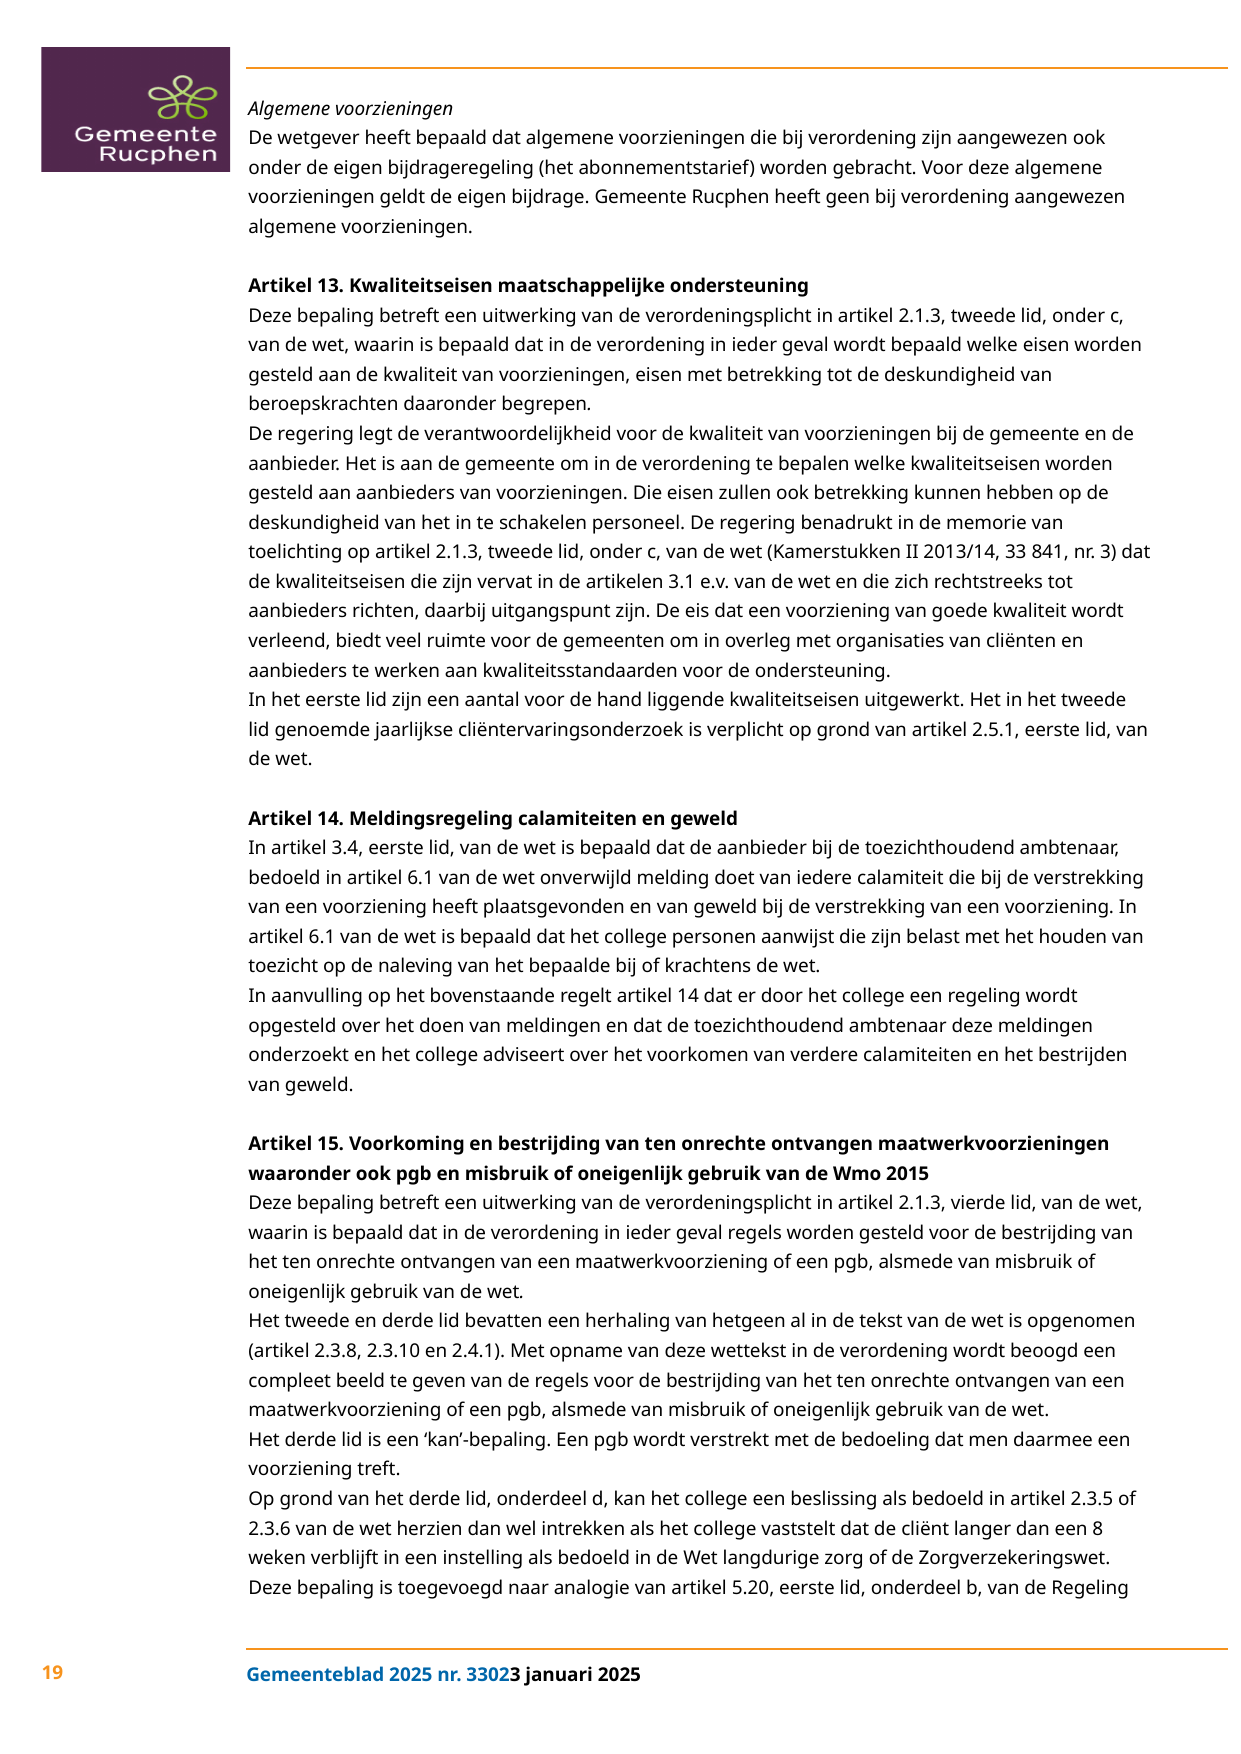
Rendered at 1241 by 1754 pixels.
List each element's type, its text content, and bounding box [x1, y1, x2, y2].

text Deze bepaling betreft een uitwerking van de verordeningsplicht in artikel 2.1.3, vierde lid, van de wet, waarin is bepaald dat in de verordening in ieder geval regels worden gesteld voor de bestrijding van het ten onrechte ontvangen van een maatwerkvoorziening of een pgb, alsmede van misbruik of oneigenlijk gebruik van de wet. [248, 1189, 1152, 1304]
picture [41, 47, 231, 172]
text De wetgever heeft bepaald dat algemene voorzieningen die bij verordening zijn aangewezen ook onder de eigen bijdrageregeling (het abonnementstarief) worden gebracht. Voor deze algemene voorzieningen geldt de eigen bijdrage. Gemeente Rucphen heeft geen bij verordening aangewezen algemene voorzieningen. [248, 124, 1152, 239]
text Op grond van het derde lid, onderdeel d, kan het college een beslissing als bedoeld in artikel 2.3.5 of 2.3.6 van de wet herzien dan wel intrekken als het college vaststelt dat de cliënt langer dan een 8 weken verblijft in een instelling als bedoeld in de Wet langdurige zorg of de Zorgverzekeringswet. Deze bepaling is toegevoegd naar analogie van artikel 5.20, eerste lid, onderdeel b, van de Regeling [248, 1485, 1152, 1600]
text In aanvulling op het bovenstaande regelt artikel 14 dat er door het college een regeling wordt opgesteld over het doen van meldingen en dat de toezichthoudend ambtenaar deze meldingen onderzoekt en het college adviseert over het voorkomen van verdere calamiteiten en het bestrijden van geweld. [248, 982, 1152, 1097]
text Het derde lid is een ‘kan’-bepaling. Een pgb wordt verstrekt met de bedoeling dat men daarmee een voorziening treft. [248, 1426, 1152, 1481]
text Artikel 15. Voorkoming en bestrijding van ten onrechte ontvangen maatwerkvoorzieningen waaronder ook pgb en misbruik of oneigenlijk gebruik van de Wmo 2015 [248, 1130, 1152, 1186]
text Algemene voorzieningen [248, 95, 1152, 121]
text In artikel 3.4, eerste lid, van de wet is bepaald dat de aanbieder bij de toezichthoudend ambtenaar, bedoeld in artikel 6.1 van de wet onverwijld melding doet van iedere calamiteit die bij de verstrekking van een voorziening heeft plaatsgevonden en van geweld bij de verstrekking van een voorziening. In artikel 6.1 van de wet is bepaald dat het college personen aanwijst die zijn belast met het houden van toezicht op de naleving van het bepaalde bij of krachtens de wet. [248, 834, 1152, 978]
text Het tweede en derde lid bevatten een herhaling van hetgeen al in de tekst van de wet is opgenomen (artikel 2.3.8, 2.3.10 en 2.4.1). Met opname van deze wettekst in de verordening wordt beoogd een compleet beeld te geven van de regels voor de bestrijding van het ten onrechte ontvangen van een maatwerkvoorziening of een pgb, alsmede van misbruik of oneigenlijk gebruik van de wet. [248, 1308, 1152, 1422]
text De regering legt de verantwoordelijkheid voor de kwaliteit van voorzieningen bij de gemeente en de aanbieder. Het is aan de gemeente om in de verordening te bepalen welke kwaliteitseisen worden gesteld aan aanbieders van voorzieningen. Die eisen zullen ook betrekking kunnen hebben op de deskundigheid van het in te schakelen personeel. De regering benadrukt in de memorie van toelichting op artikel 2.1.3, tweede lid, onder c, van de wet (Kamerstukken II 2013/14, 33 841, nr. 3) dat de kwaliteitseisen die zijn vervat in de artikelen 3.1 e.v. van de wet en die zich rechtstreeks tot aanbieders richten, daarbij uitgangspunt zijn. De eis dat een voorziening van goede kwaliteit wordt verleend, biedt veel ruimte voor de gemeenten om in overleg met organisaties van cliënten en aanbieders te werken aan kwaliteitsstandaarden voor de ondersteuning. [248, 420, 1152, 683]
text Artikel 13. Kwaliteitseisen maatschappelijke ondersteuning [248, 272, 1152, 298]
text In het eerste lid zijn een aantal voor de hand liggende kwaliteitseisen uitgewerkt. Het in het tweede lid genoemde jaarlijkse cliëntervaringsonderzoek is verplicht op grond van artikel 2.5.1, eerste lid, van de wet. [248, 686, 1152, 771]
text Artikel 14. Meldingsregeling calamiteiten en geweld [248, 805, 1152, 831]
text Deze bepaling betreft een uitwerking van de verordeningsplicht in artikel 2.1.3, tweede lid, onder c, van de wet, waarin is bepaald dat in de verordening in ieder geval wordt bepaald welke eisen worden gesteld aan de kwaliteit van voorzieningen, eisen met betrekking tot de deskundigheid van beroepskrachten daaronder begrepen. [248, 302, 1152, 416]
